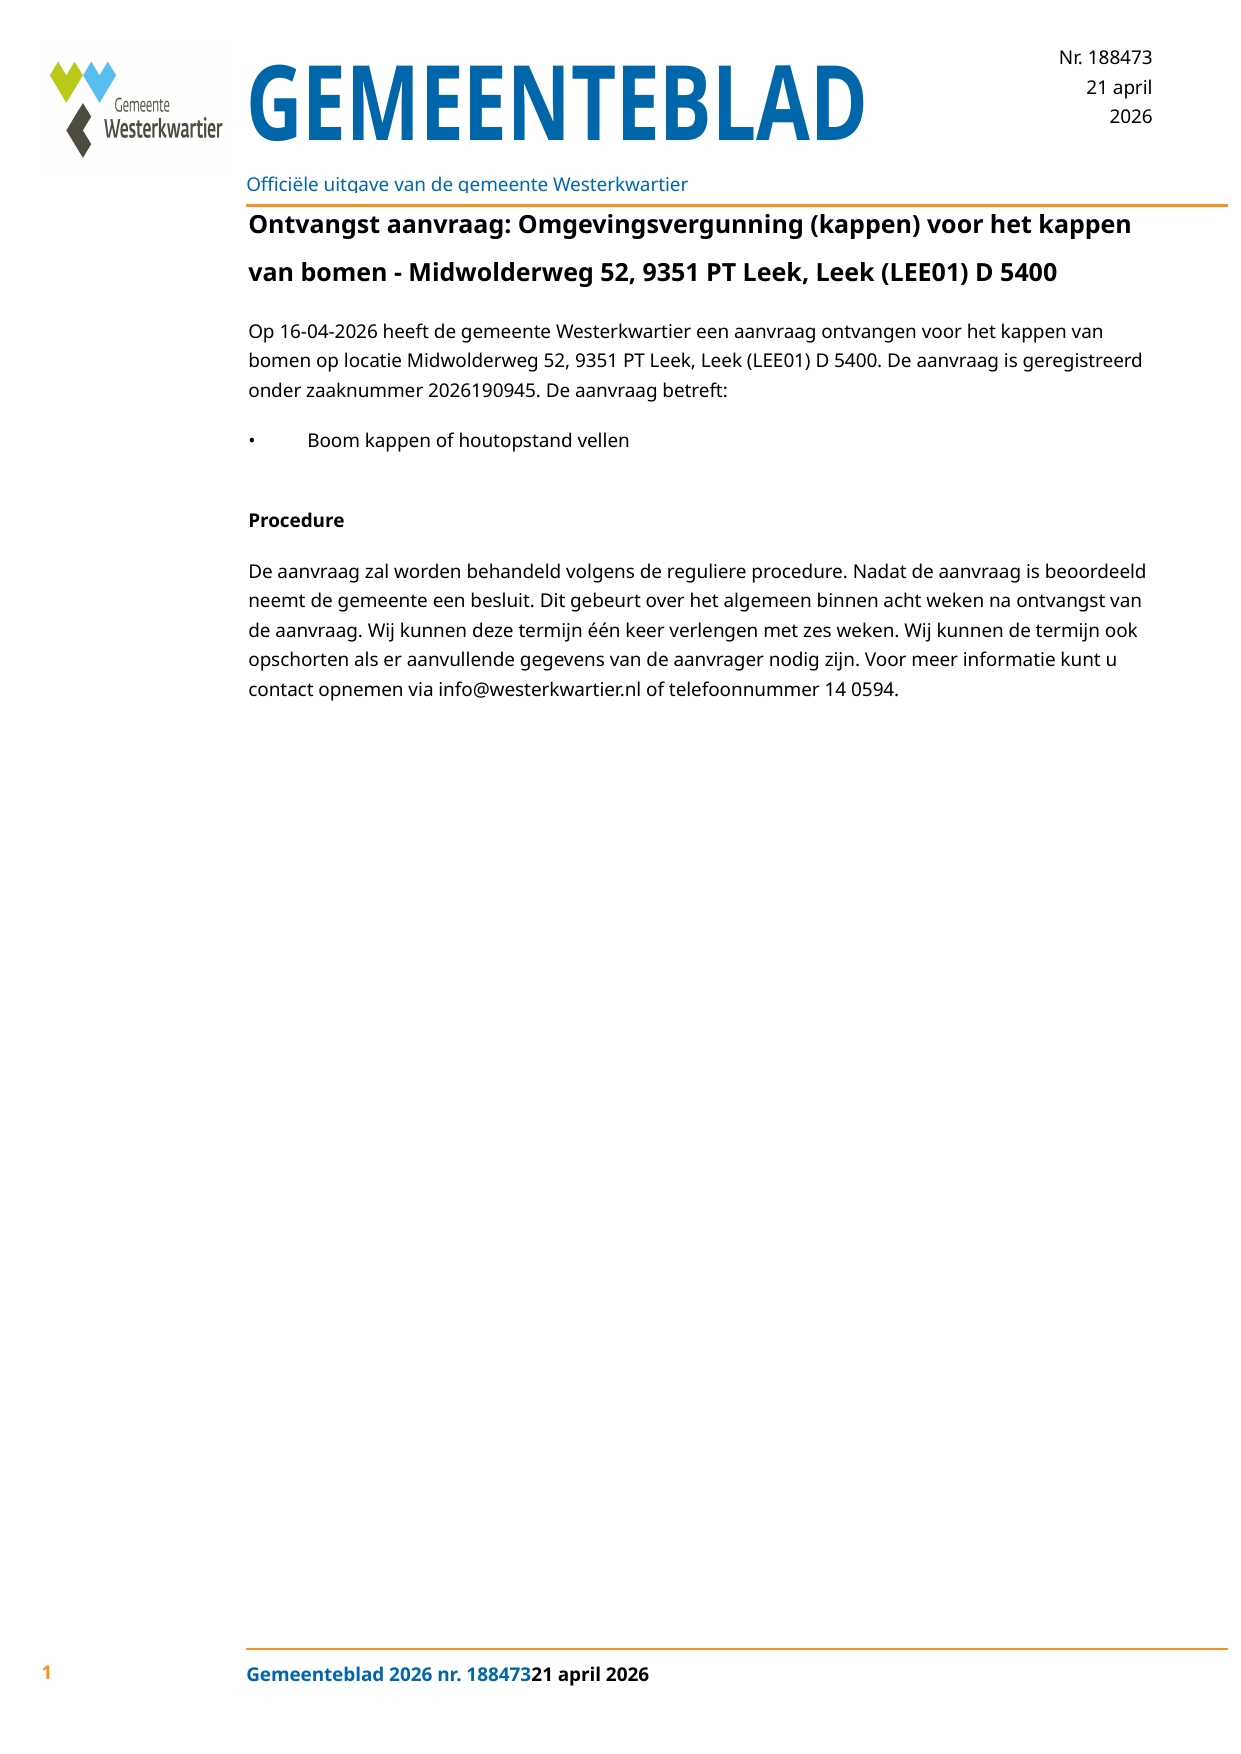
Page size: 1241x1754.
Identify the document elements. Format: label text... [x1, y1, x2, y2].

list Boom kappen of houtopstand vellen [248, 427, 1152, 453]
text Op 16-04-2026 heeft de gemeente Westerkwartier een aanvraag ontvangen voor het kappen van bomen op locatie Midwolderweg 52, 9351 PT Leek, Leek (LEE01) D 5400. De aanvraag is geregistreerd onder zaaknummer 2026190945. De aanvraag betreft: [248, 318, 1152, 403]
picture [41, 47, 231, 172]
text Procedure [248, 507, 1152, 533]
text Ontvangst aanvraag: Omgevingsvergunning (kappen) voor het kappen van bomen - Midwolderweg 52, 9351 PT Leek, Leek (LEE01) D 5400 [248, 207, 1152, 288]
text De aanvraag zal worden behandeld volgens de reguliere procedure. Nadat de aanvraag is beoordeeld neemt de gemeente een besluit. Dit gebeurt over het algemeen binnen acht weken na ontvangst van de aanvraag. Wij kunnen deze termijn één keer verlengen met zes weken. Wij kunnen de termijn ook opschorten als er aanvullende gegevens van de aanvrager nodig zijn. Voor meer informatie kunt u contact opnemen via info@westerkwartier.nl of telefoonnummer 14 0594. [248, 558, 1152, 702]
